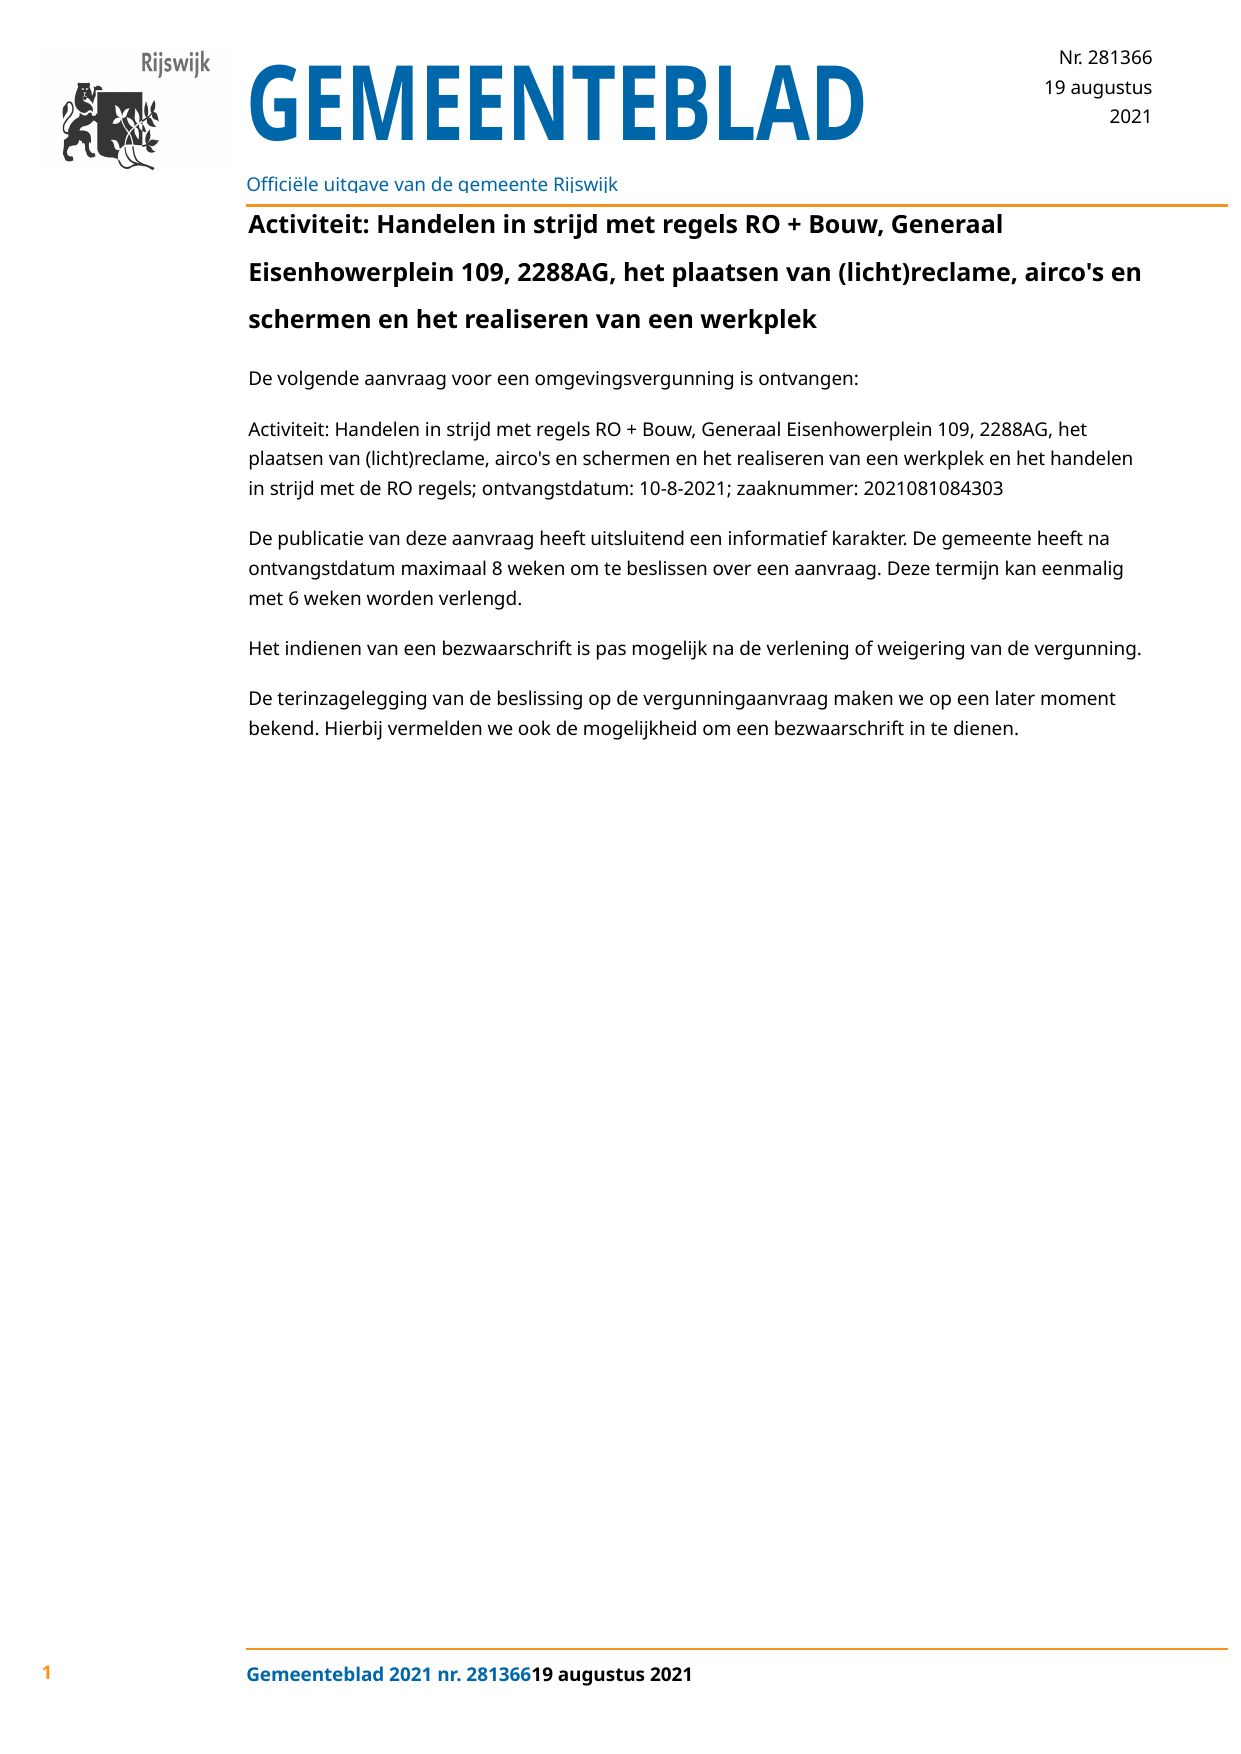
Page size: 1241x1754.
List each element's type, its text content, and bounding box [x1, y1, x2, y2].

text De volgende aanvraag voor een omgevingsvergunning is ontvangen: [248, 366, 1152, 391]
text Het indienen van een bezwaarschrift is pas mogelijk na de verlening of weigering van de vergunning. [248, 635, 1152, 661]
picture [41, 47, 231, 172]
text De publicatie van deze aanvraag heeft uitsluitend een informatief karakter. De gemeente heeft na ontvangstdatum maximaal 8 weken om te beslissen over een aanvraag. Deze termijn kan eenmalig met 6 weken worden verlengd. [248, 526, 1152, 610]
text Activiteit: Handelen in strijd met regels RO + Bouw, Generaal Eisenhowerplein 109, 2288AG, het plaatsen van (licht)reclame, airco's en schermen en het realiseren van een werkplek [248, 207, 1152, 336]
text De terinzagelegging van de beslissing op de vergunningaanvraag maken we op een later moment bekend. Hierbij vermelden we ook de mogelijkheid om een bezwaarschrift in te dienen. [248, 686, 1152, 741]
text Activiteit: Handelen in strijd met regels RO + Bouw, Generaal Eisenhowerplein 109, 2288AG, het plaatsen van (licht)reclame, airco's en schermen en het realiseren van een werkplek en het handelen in strijd met de RO regels; ontvangstdatum: 10-8-2021; zaaknummer: 2021081084303 [248, 416, 1152, 501]
